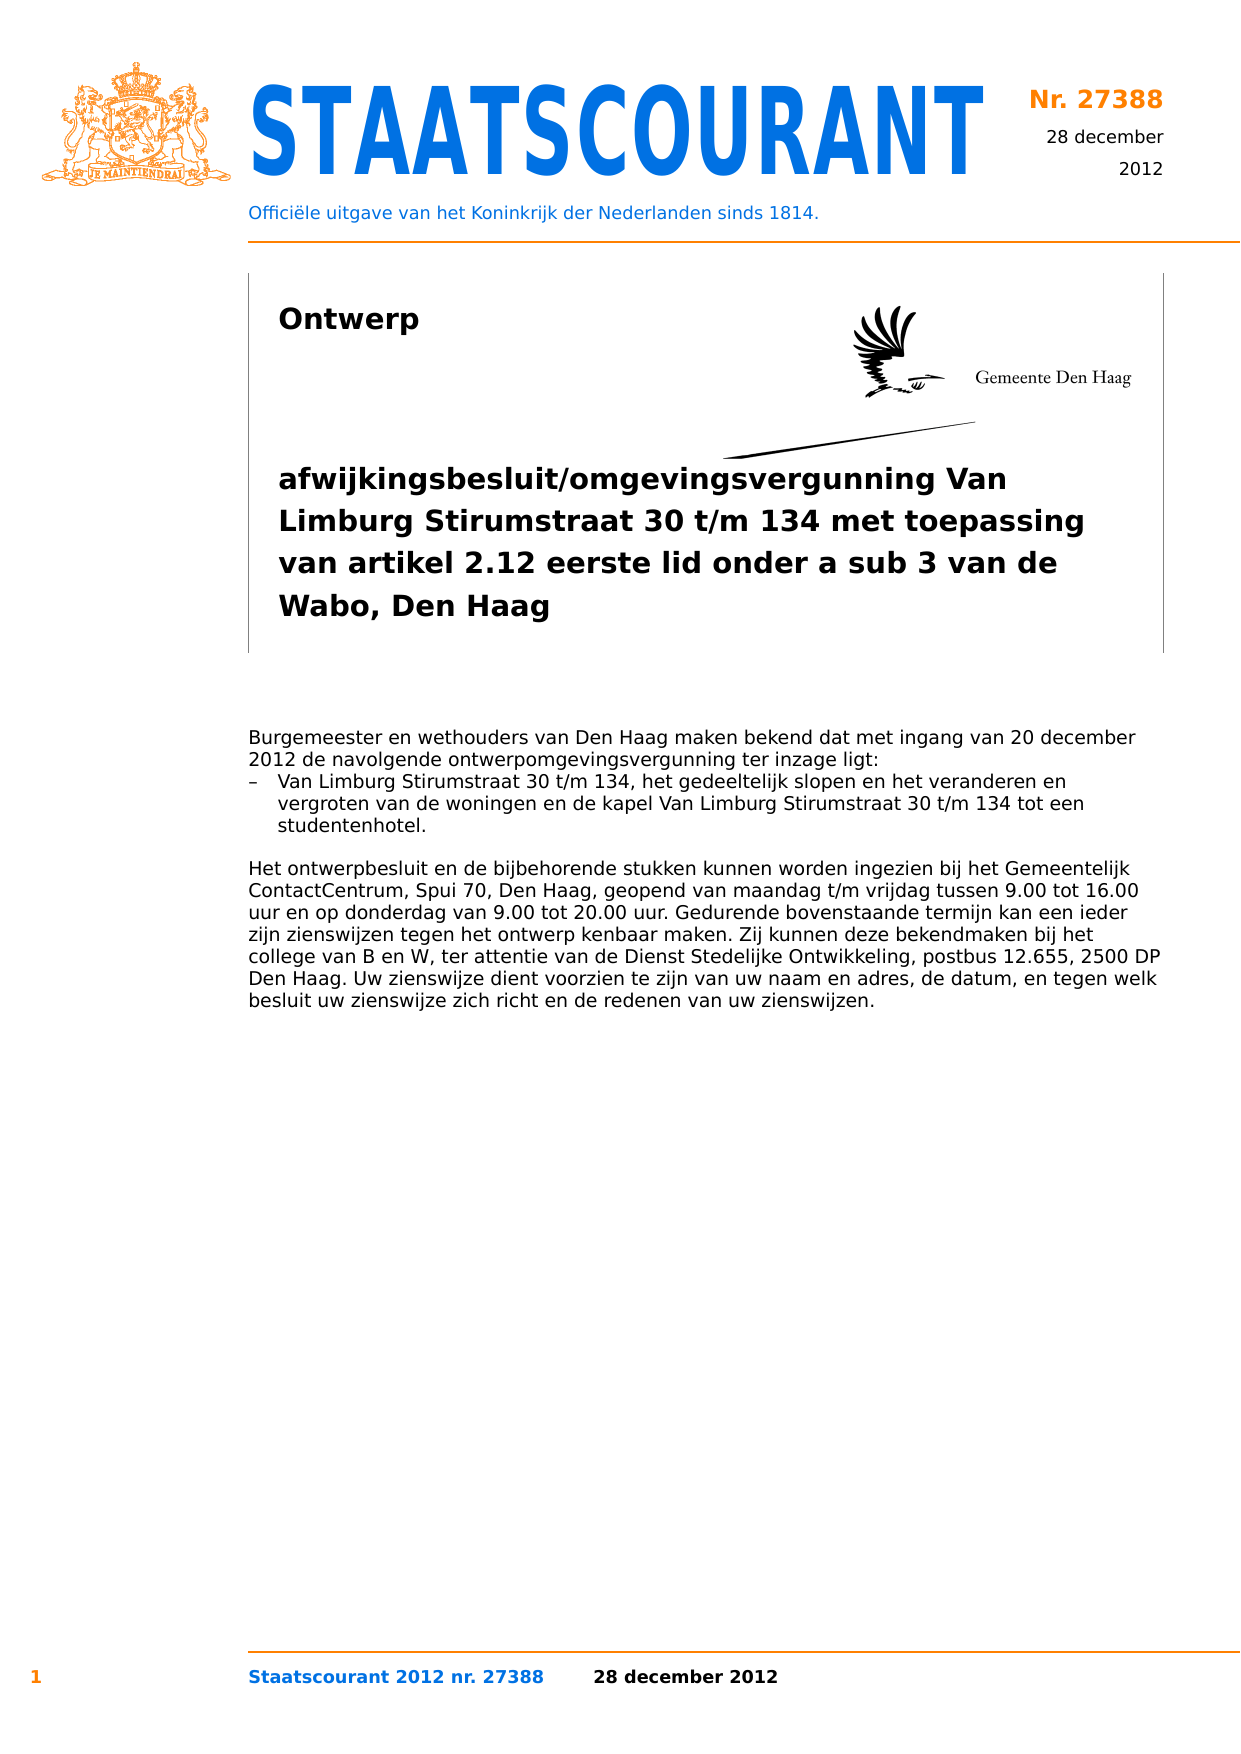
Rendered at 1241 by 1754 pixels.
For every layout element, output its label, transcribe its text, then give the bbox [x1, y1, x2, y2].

table_cell 28 december [998, 121, 1240, 153]
text Het ontwerpbesluit en de bijbehorende stukken kunnen worden ingezien bij het Gemeentelijk ContactCentrum, Spui 70, Den Haag, geopend van maandag t/m vrijdag tussen 9.00 tot 16.00 uur en op donderdag van 9.00 tot 20.00 uur. Gedurende bovenstaande termijn kan een ieder zijn zienswijzen tegen het ontwerp kenbaar maken. Zij kunnen deze bekendmaken bij het college van B en W, ter attentie van de Dienst Stedelijke Ontwikkeling, postbus 12.655, 2500 DP Den Haag. Uw zienswijze dient voorzien te zijn van uw naam en adres, de datum, en tegen welk besluit uw zienswijze zich richt en de redenen van uw zienswijzen. [248, 858, 1163, 1012]
table_header STAATSCOURANT [248, 62, 998, 203]
table_cell 2012 [998, 153, 1240, 203]
table_cell Officiële uitgave van het Koninkrijk der Nederlanden sinds 1814. [248, 203, 1240, 241]
table_header [25, 62, 248, 241]
text – Van Limburg Stirumstraat 30 t/m 134, het gedeeltelijk slopen en het veranderen en vergroten van de woningen en de kapel Van Limburg Stirumstraat 30 t/m 134 tot een studentenhotel. [248, 771, 1163, 836]
subtitle Ontwerp afwijkingsbesluit/omgevingsvergunning Van Limburg Stirumstraat 30 t/m 134 met toepassing van artikel 2.12 eerste lid onder a sub 3 van de Wabo, Den Haag [249, 273, 1163, 653]
picture [720, 302, 1134, 462]
text Burgemeester en wethouders van Den Haag maken bekend dat met ingang van 20 december 2012 de navolgende ontwerpomgevingsvergunning ter inzage ligt: [248, 727, 1163, 771]
picture [41, 62, 231, 186]
table_header Nr. 27388 [998, 62, 1240, 121]
